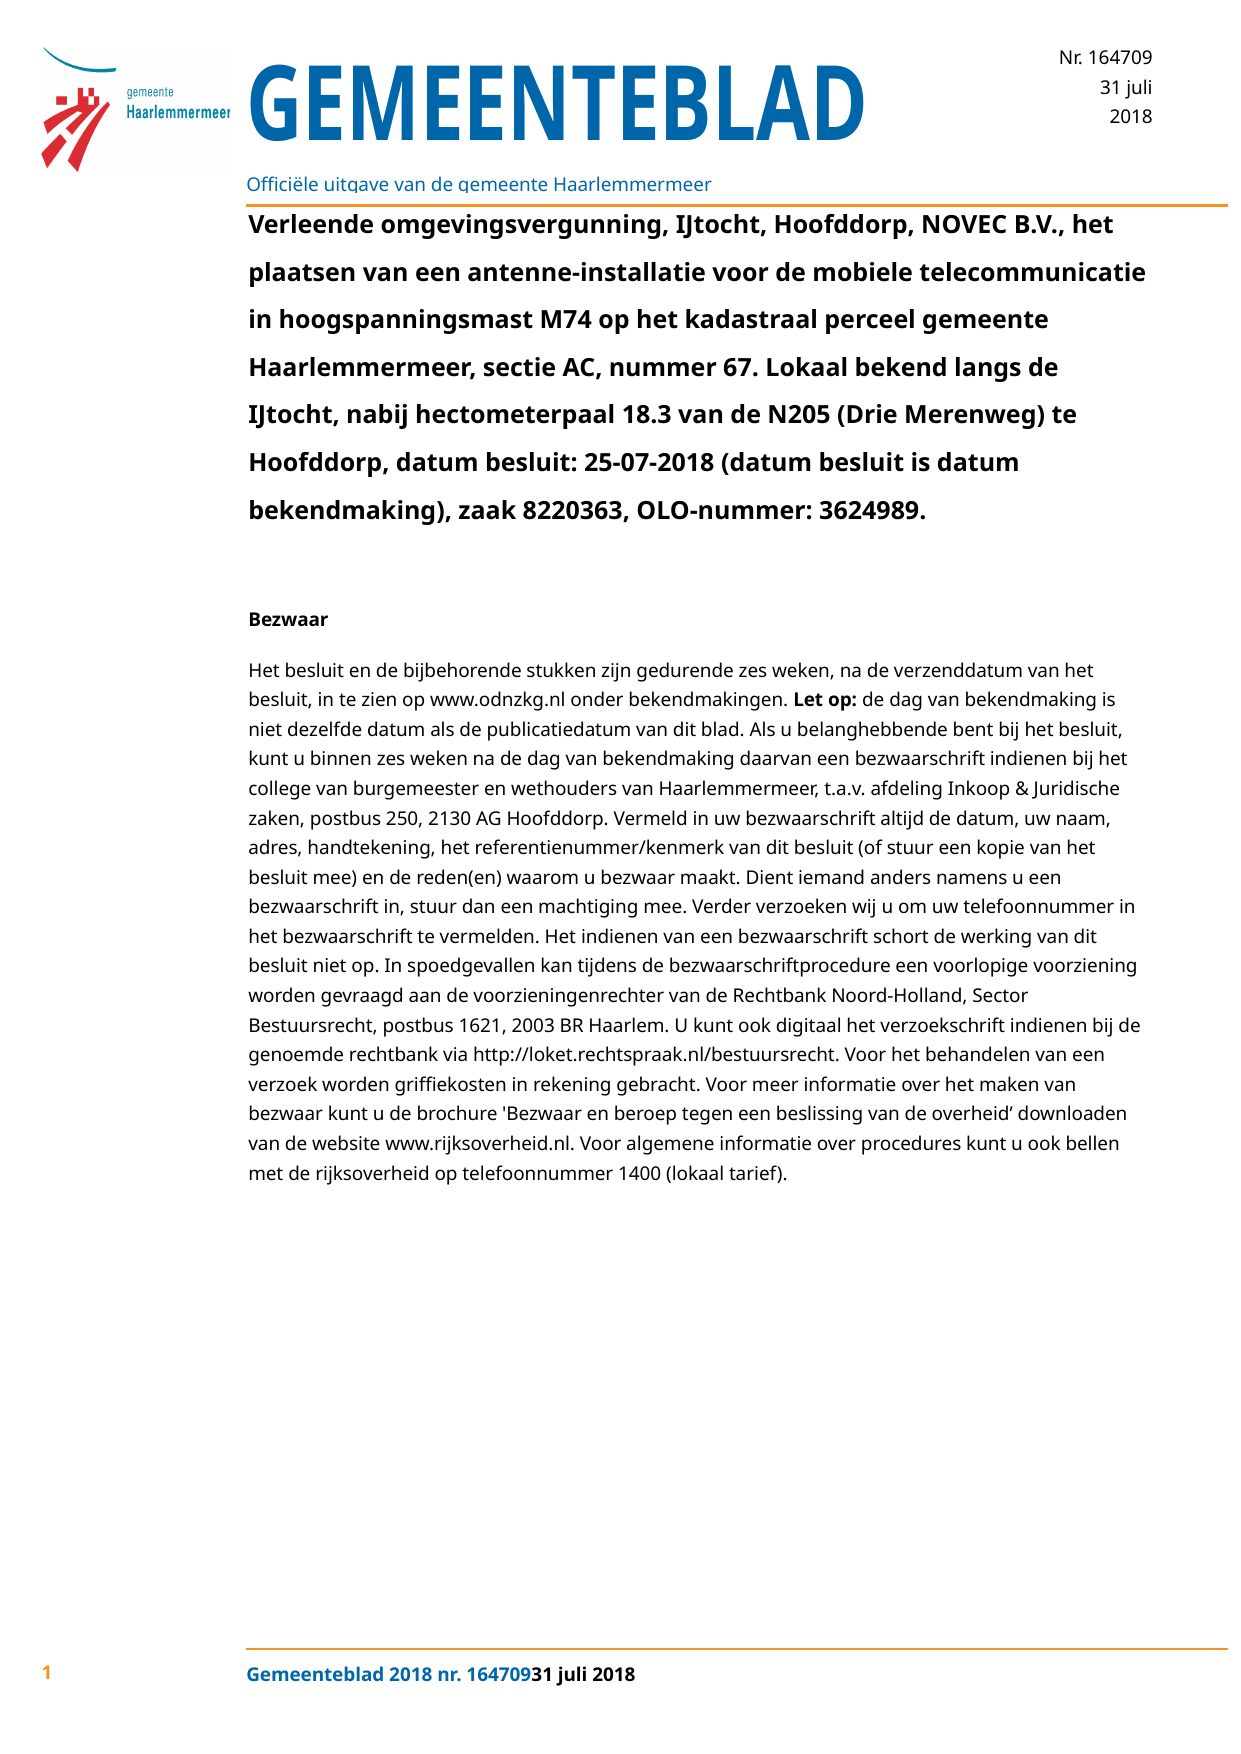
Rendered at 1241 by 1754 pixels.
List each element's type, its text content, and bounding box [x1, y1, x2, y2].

picture [41, 47, 231, 172]
text Bezwaar [248, 606, 1152, 632]
text Het besluit en de bijbehorende stukken zijn gedurende zes weken, na de verzenddatum van het besluit, in te zien op www.odnzkg.nl onder bekendmakingen. Let op: de dag van bekendmaking is niet dezelfde datum als de publicatiedatum van dit blad. Als u belanghebbende bent bij het besluit, kunt u binnen zes weken na de dag van bekendmaking daarvan een bezwaarschrift indienen bij het college van burgemeester en wethouders van Haarlemmermeer, t.a.v. afdeling Inkoop & Juridische zaken, postbus 250, 2130 AG Hoofddorp. Vermeld in uw bezwaarschrift altijd de datum, uw naam, adres, handtekening, het referentienummer/kenmerk van dit besluit (of stuur een kopie van het besluit mee) en de reden(en) waarom u bezwaar maakt. Dient iemand anders namens u een bezwaarschrift in, stuur dan een machtiging mee. Verder verzoeken wij u om uw telefoonnummer in het bezwaarschrift te vermelden. Het indienen van een bezwaarschrift schort de werking van dit besluit niet op. In spoedgevallen kan tijdens de bezwaarschriftprocedure een voorlopige voorziening worden gevraagd aan de voorzieningenrechter van de Rechtbank Noord-Holland, Sector Bestuursrecht, postbus 1621, 2003 BR Haarlem. U kunt ook digitaal het verzoekschrift indienen bij de genoemde rechtbank via http://loket.rechtspraak.nl/bestuursrecht. Voor het behandelen van een verzoek worden griffiekosten in rekening gebracht. Voor meer informatie over het maken van bezwaar kunt u de brochure 'Bezwaar en beroep tegen een beslissing van de overheid’ downloaden van de website www.rijksoverheid.nl. Voor algemene informatie over procedures kunt u ook bellen met de rijksoverheid op telefoonnummer 1400 (lokaal tarief). [248, 657, 1152, 1185]
text Verleende omgevingsvergunning, IJtocht, Hoofddorp, NOVEC B.V., het plaatsen van een antenne-installatie voor de mobiele telecommunicatie in hoogspanningsmast M74 op het kadastraal perceel gemeente Haarlemmermeer, sectie AC, nummer 67. Lokaal bekend langs de IJtocht, nabij hectometerpaal 18.3 van de N205 (Drie Merenweg) te Hoofddorp, datum besluit: 25-07-2018 (datum besluit is datum bekendmaking), zaak 8220363, OLO-nummer: 3624989. [248, 207, 1152, 526]
